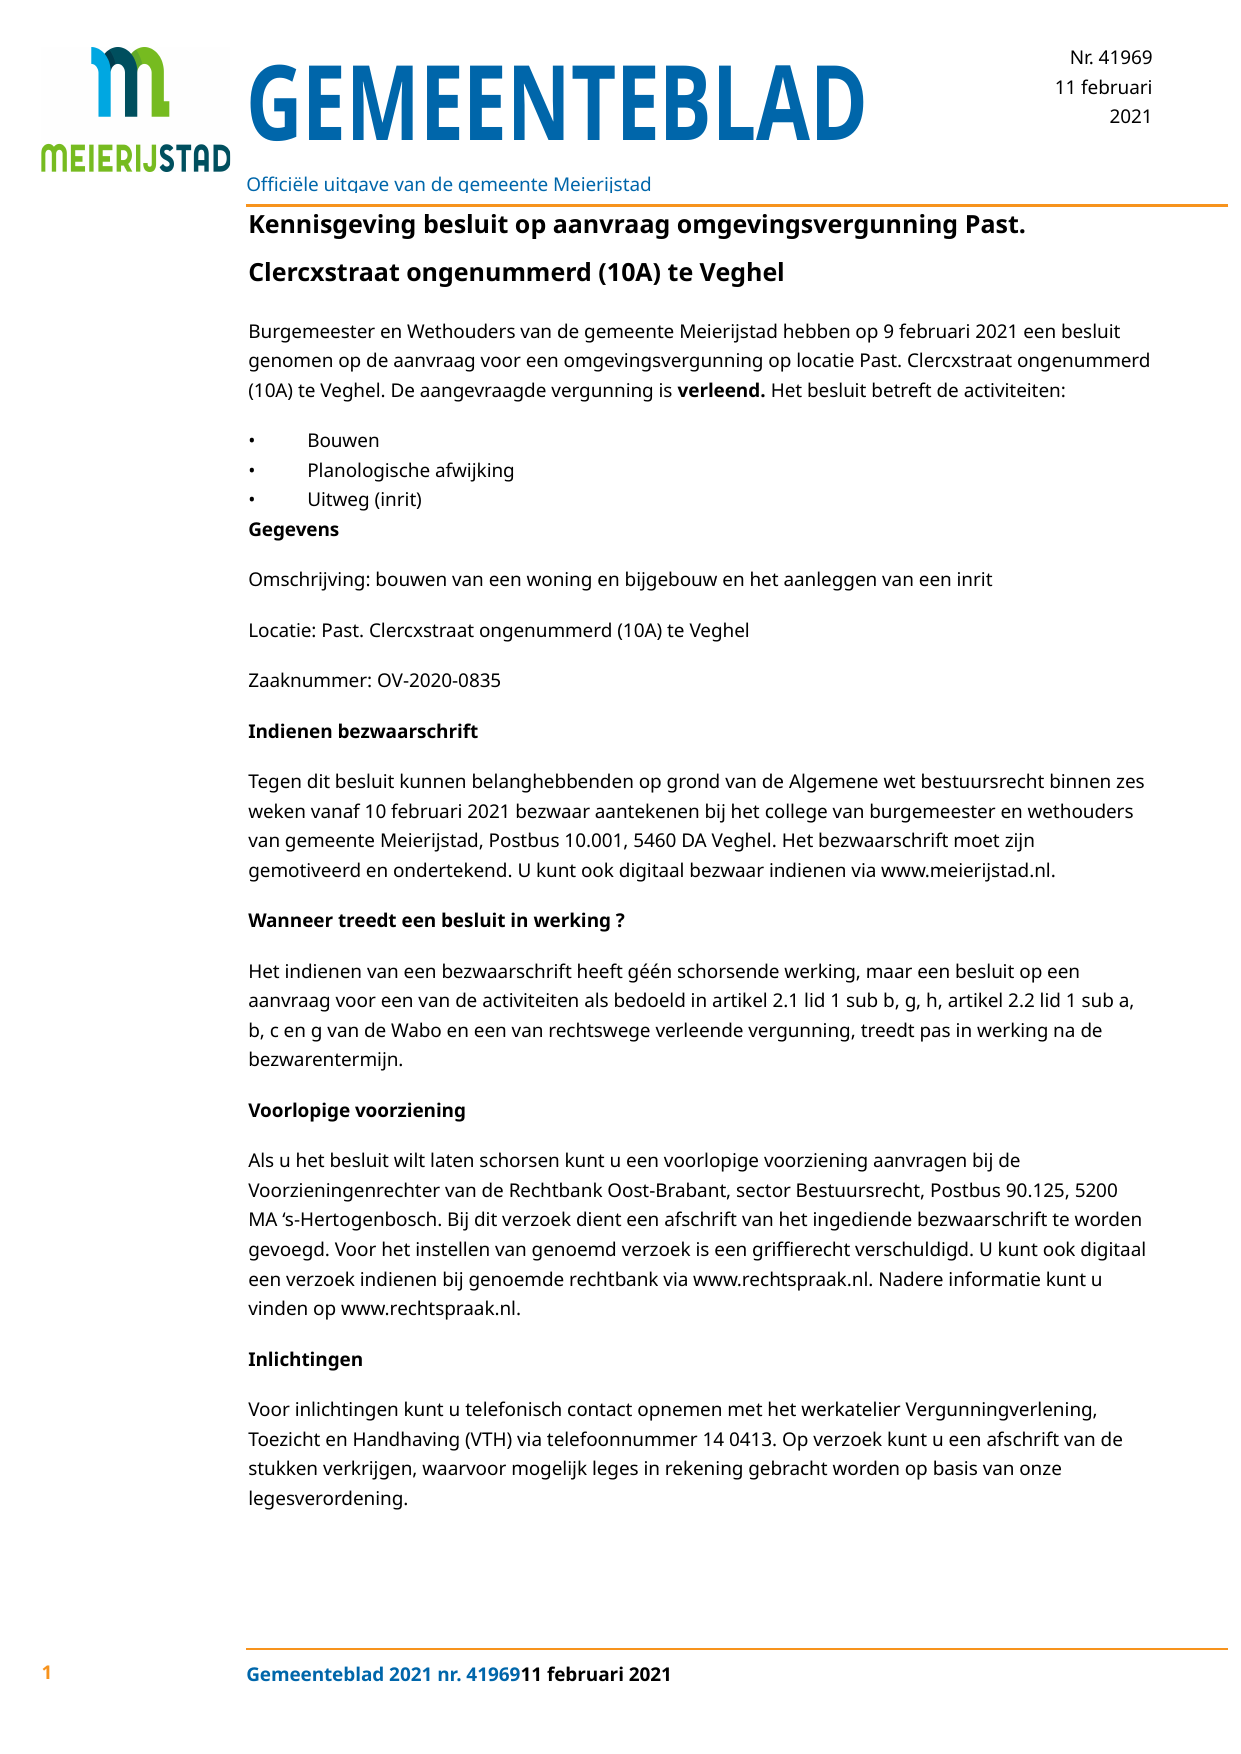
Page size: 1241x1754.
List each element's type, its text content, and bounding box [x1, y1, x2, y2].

text Gegevens [248, 516, 1152, 542]
text Locatie: Past. Clercxstraat ongenummerd (10A) te Veghel [248, 617, 1152, 643]
text Voor inlichtingen kunt u telefonisch contact opnemen met het werkatelier Vergunningverlening, Toezicht en Handhaving (VTH) via telefoonnummer 14 0413. Op verzoek kunt u een afschrift van de stukken verkrijgen, waarvoor mogelijk leges in rekening gebracht worden op basis van onze legesverordening. [248, 1396, 1152, 1511]
text Tegen dit besluit kunnen belanghebbenden op grond van de Algemene wet bestuursrecht binnen zes weken vanaf 10 februari 2021 bezwaar aantekenen bij het college van burgemeester en wethouders van gemeente Meierijstad, Postbus 10.001, 5460 DA Veghel. Het bezwaarschrift moet zijn gemotiveerd en ondertekend. U kunt ook digitaal bezwaar indienen via www.meierijstad.nl. [248, 768, 1152, 883]
text Het indienen van een bezwaarschrift heeft géén schorsende werking, maar een besluit op een aanvraag voor een van de activiteiten als bedoeld in artikel 2.1 lid 1 sub b, g, h, artikel 2.2 lid 1 sub a, b, c en g van de Wabo en een van rechtswege verleende vergunning, treedt pas in werking na de bezwarentermijn. [248, 958, 1152, 1072]
list Bouwen [248, 427, 1152, 453]
text Burgemeester en Wethouders van de gemeente Meierijstad hebben op 9 februari 2021 een besluit genomen op de aanvraag voor een omgevingsvergunning op locatie Past. Clercxstraat ongenummerd (10A) te Veghel. De aangevraagde vergunning is verleend. Het besluit betreft de activiteiten: [248, 318, 1152, 403]
text Zaaknummer: OV-2020-0835 [248, 667, 1152, 693]
text Wanneer treedt een besluit in werking ? [248, 907, 1152, 933]
list Uitweg (inrit) [248, 487, 1152, 512]
list Planologische afwijking [248, 457, 1152, 483]
picture [41, 47, 231, 172]
text Omschrijving: bouwen van een woning en bijgebouw en het aanleggen van een inrit [248, 567, 1152, 592]
text Inlichtingen [248, 1346, 1152, 1372]
text Voorlopige voorziening [248, 1097, 1152, 1123]
text Als u het besluit wilt laten schorsen kunt u een voorlopige voorziening aanvragen bij de Voorzieningenrechter van de Rechtbank Oost-Brabant, sector Bestuursrecht, Postbus 90.125, 5200 MA ‘s-Hertogenbosch. Bij dit verzoek dient een afschrift van het ingediende bezwaarschrift te worden gevoegd. Voor het instellen van genoemd verzoek is een griffierecht verschuldigd. U kunt ook digitaal een verzoek indienen bij genoemde rechtbank via www.rechtspraak.nl. Nadere informatie kunt u vinden op www.rechtspraak.nl. [248, 1147, 1152, 1321]
text Indienen bezwaarschrift [248, 718, 1152, 744]
text Kennisgeving besluit op aanvraag omgevingsvergunning Past. Clercxstraat ongenummerd (10A) te Veghel [248, 207, 1152, 288]
